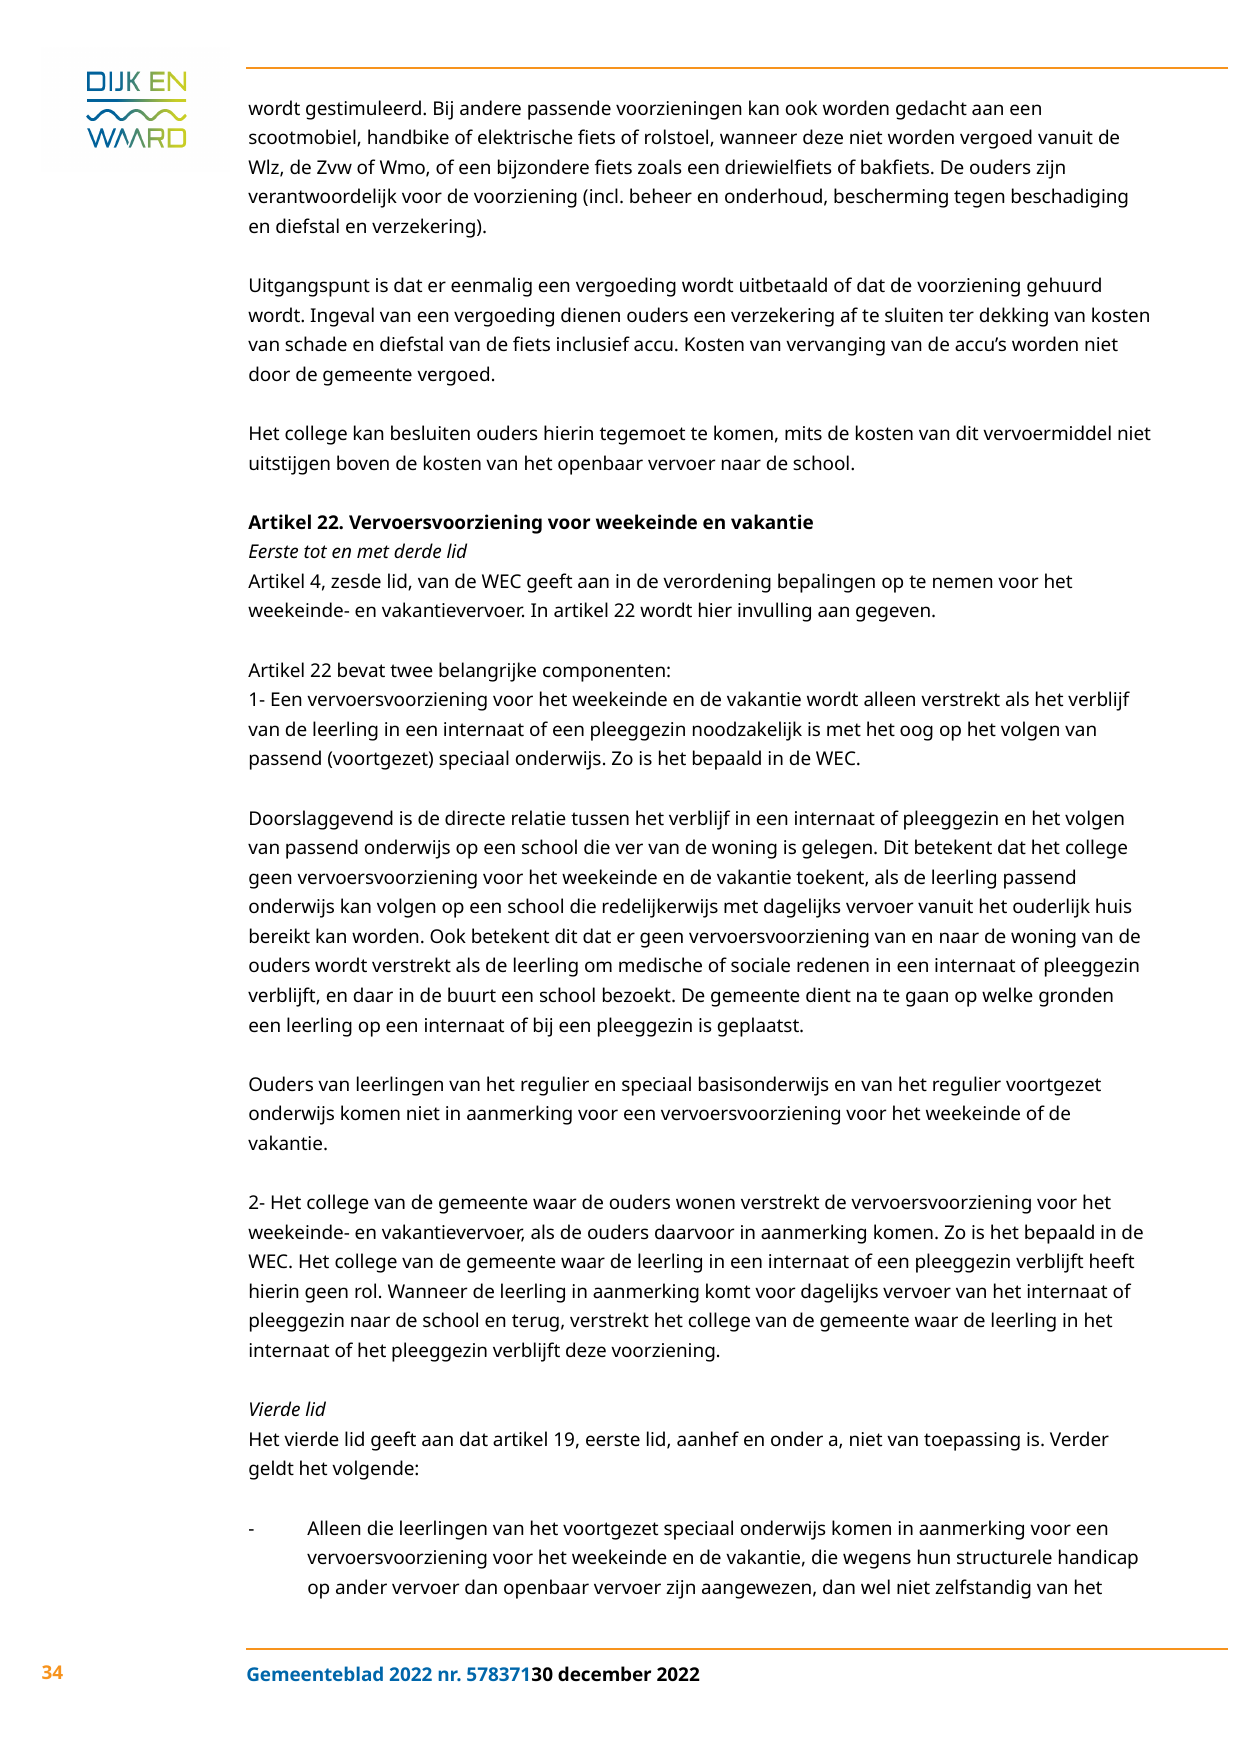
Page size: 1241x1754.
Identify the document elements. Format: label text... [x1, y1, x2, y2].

text Uitgangspunt is dat er eenmalig een vergoeding wordt uitbetaald of dat de voorziening gehuurd wordt. Ingeval van een vergoeding dienen ouders een verzekering af te sluiten ter dekking van kosten van schade en diefstal van de fiets inclusief accu. Kosten van vervanging van de accu’s worden niet door de gemeente vergoed. [248, 272, 1152, 387]
picture [41, 47, 231, 172]
text 1- Een vervoersvoorziening voor het weekeinde en de vakantie wordt alleen verstrekt als het verblijf van de leerling in een internaat of een pleeggezin noodzakelijk is met het oog op het volgen van passend (voortgezet) speciaal onderwijs. Zo is het bepaald in de WEC. [248, 686, 1152, 771]
text Vierde lid [248, 1396, 1152, 1422]
text Doorslaggevend is de directe relatie tussen het verblijf in een internaat of pleeggezin en het volgen van passend onderwijs op een school die ver van de woning is gelegen. Dit betekent dat het college geen vervoersvoorziening voor het weekeinde en de vakantie toekent, als de leerling passend onderwijs kan volgen op een school die redelijkerwijs met dagelijks vervoer vanuit het ouderlijk huis bereikt kan worden. Ook betekent dit dat er geen vervoersvoorziening van en naar de woning van de ouders wordt verstrekt als de leerling om medische of sociale redenen in een internaat of pleeggezin verblijft, en daar in de buurt een school bezoekt. De gemeente dient na te gaan op welke gronden een leerling op een internaat of bij een pleeggezin is geplaatst. [248, 805, 1152, 1038]
text Artikel 22 bevat twee belangrijke componenten: [248, 657, 1152, 683]
text Eerste tot en met derde lid [248, 538, 1152, 564]
text Het college kan besluiten ouders hierin tegemoet te komen, mits de kosten van dit vervoermiddel niet uitstijgen boven de kosten van het openbaar vervoer naar de school. [248, 420, 1152, 476]
list Alleen die leerlingen van het voortgezet speciaal onderwijs komen in aanmerking voor een vervoersvoorziening voor het weekeinde en de vakantie, die wegens hun structurele handicap op ander vervoer dan openbaar vervoer zijn aangewezen, dan wel niet zelfstandig van het [248, 1515, 1152, 1600]
text 2- Het college van de gemeente waar de ouders wonen verstrekt de vervoersvoorziening voor het weekeinde- en vakantievervoer, als de ouders daarvoor in aanmerking komen. Zo is het bepaald in de WEC. Het college van de gemeente waar de leerling in een internaat of een pleeggezin verblijft heeft hierin geen rol. Wanneer de leerling in aanmerking komt voor dagelijks vervoer van het internaat of pleeggezin naar de school en terug, verstrekt het college van de gemeente waar de leerling in het internaat of het pleeggezin verblijft deze voorziening. [248, 1189, 1152, 1363]
text wordt gestimuleerd. Bij andere passende voorzieningen kan ook worden gedacht aan een scootmobiel, handbike of elektrische fiets of rolstoel, wanneer deze niet worden vergoed vanuit de Wlz, de Zvw of Wmo, of een bijzondere fiets zoals een driewielfiets of bakfiets. De ouders zijn verantwoordelijk voor de voorziening (incl. beheer en onderhoud, bescherming tegen beschadiging en diefstal en verzekering). [248, 95, 1152, 239]
text Ouders van leerlingen van het regulier en speciaal basisonderwijs en van het regulier voortgezet onderwijs komen niet in aanmerking voor een vervoersvoorziening voor het weekeinde of de vakantie. [248, 1071, 1152, 1156]
text Artikel 22. Vervoersvoorziening voor weekeinde en vakantie [248, 509, 1152, 535]
text Het vierde lid geeft aan dat artikel 19, eerste lid, aanhef en onder a, niet van toepassing is. Verder geldt het volgende: [248, 1426, 1152, 1481]
text Artikel 4, zesde lid, van de WEC geeft aan in de verordening bepalingen op te nemen voor het weekeinde- en vakantievervoer. In artikel 22 wordt hier invulling aan gegeven. [248, 568, 1152, 623]
